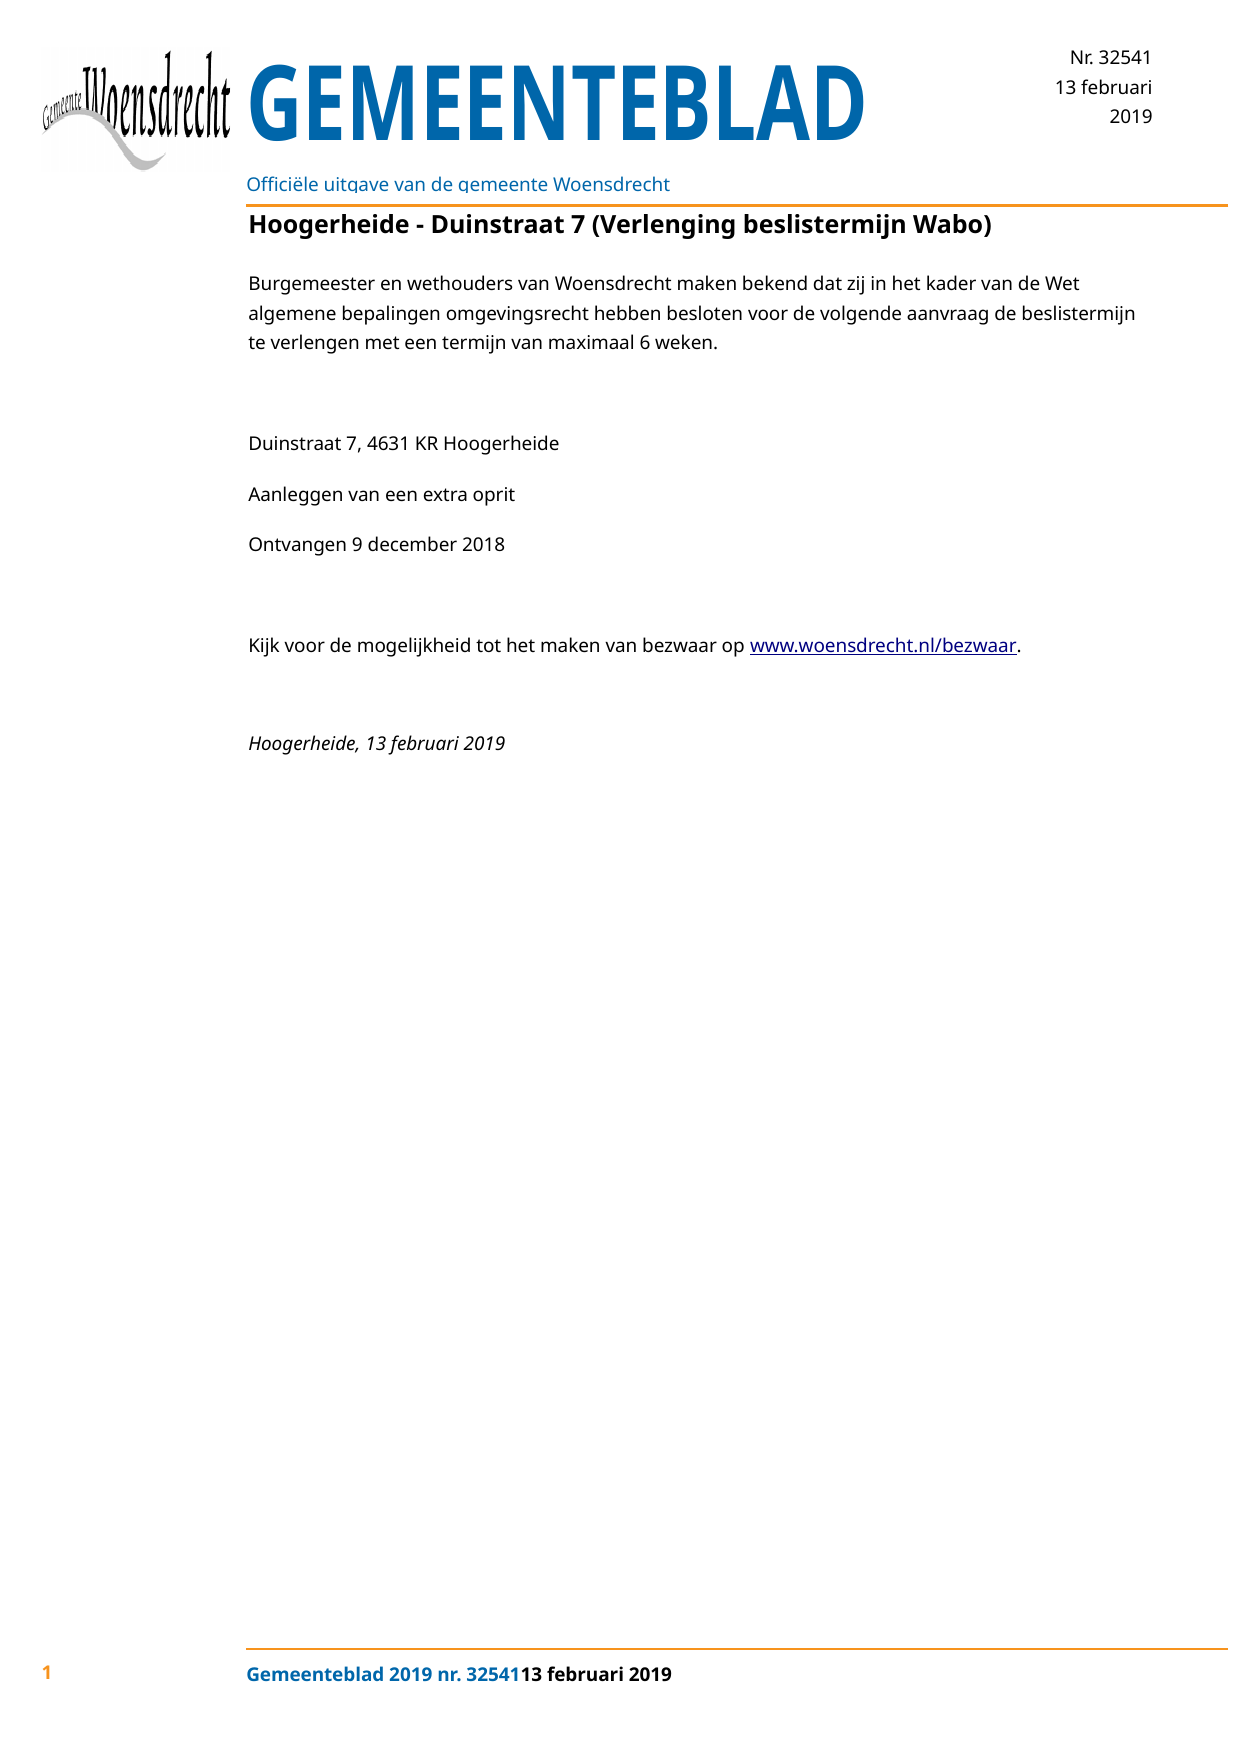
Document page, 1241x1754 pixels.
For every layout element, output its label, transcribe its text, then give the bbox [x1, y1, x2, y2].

text Hoogerheide, 13 februari 2019 [248, 730, 1152, 756]
picture [41, 47, 231, 172]
text Hoogerheide - Duinstraat 7 (Verlenging beslistermijn Wabo) [248, 207, 1152, 241]
text Duinstraat 7, 4631 KR Hoogerheide [248, 430, 1152, 456]
text Kijk voor de mogelijkheid tot het maken van bezwaar op www.woensdrecht.nl/bezwaar. [248, 632, 1152, 658]
text Aanleggen van een extra oprit [248, 481, 1152, 506]
text Ontvangen 9 december 2018 [248, 531, 1152, 557]
text Burgemeester en wethouders van Woensdrecht maken bekend dat zij in het kader van de Wet algemene bepalingen omgevingsrecht hebben besloten voor de volgende aanvraag de beslistermijn te verlengen met een termijn van maximaal 6 weken. [248, 270, 1152, 355]
